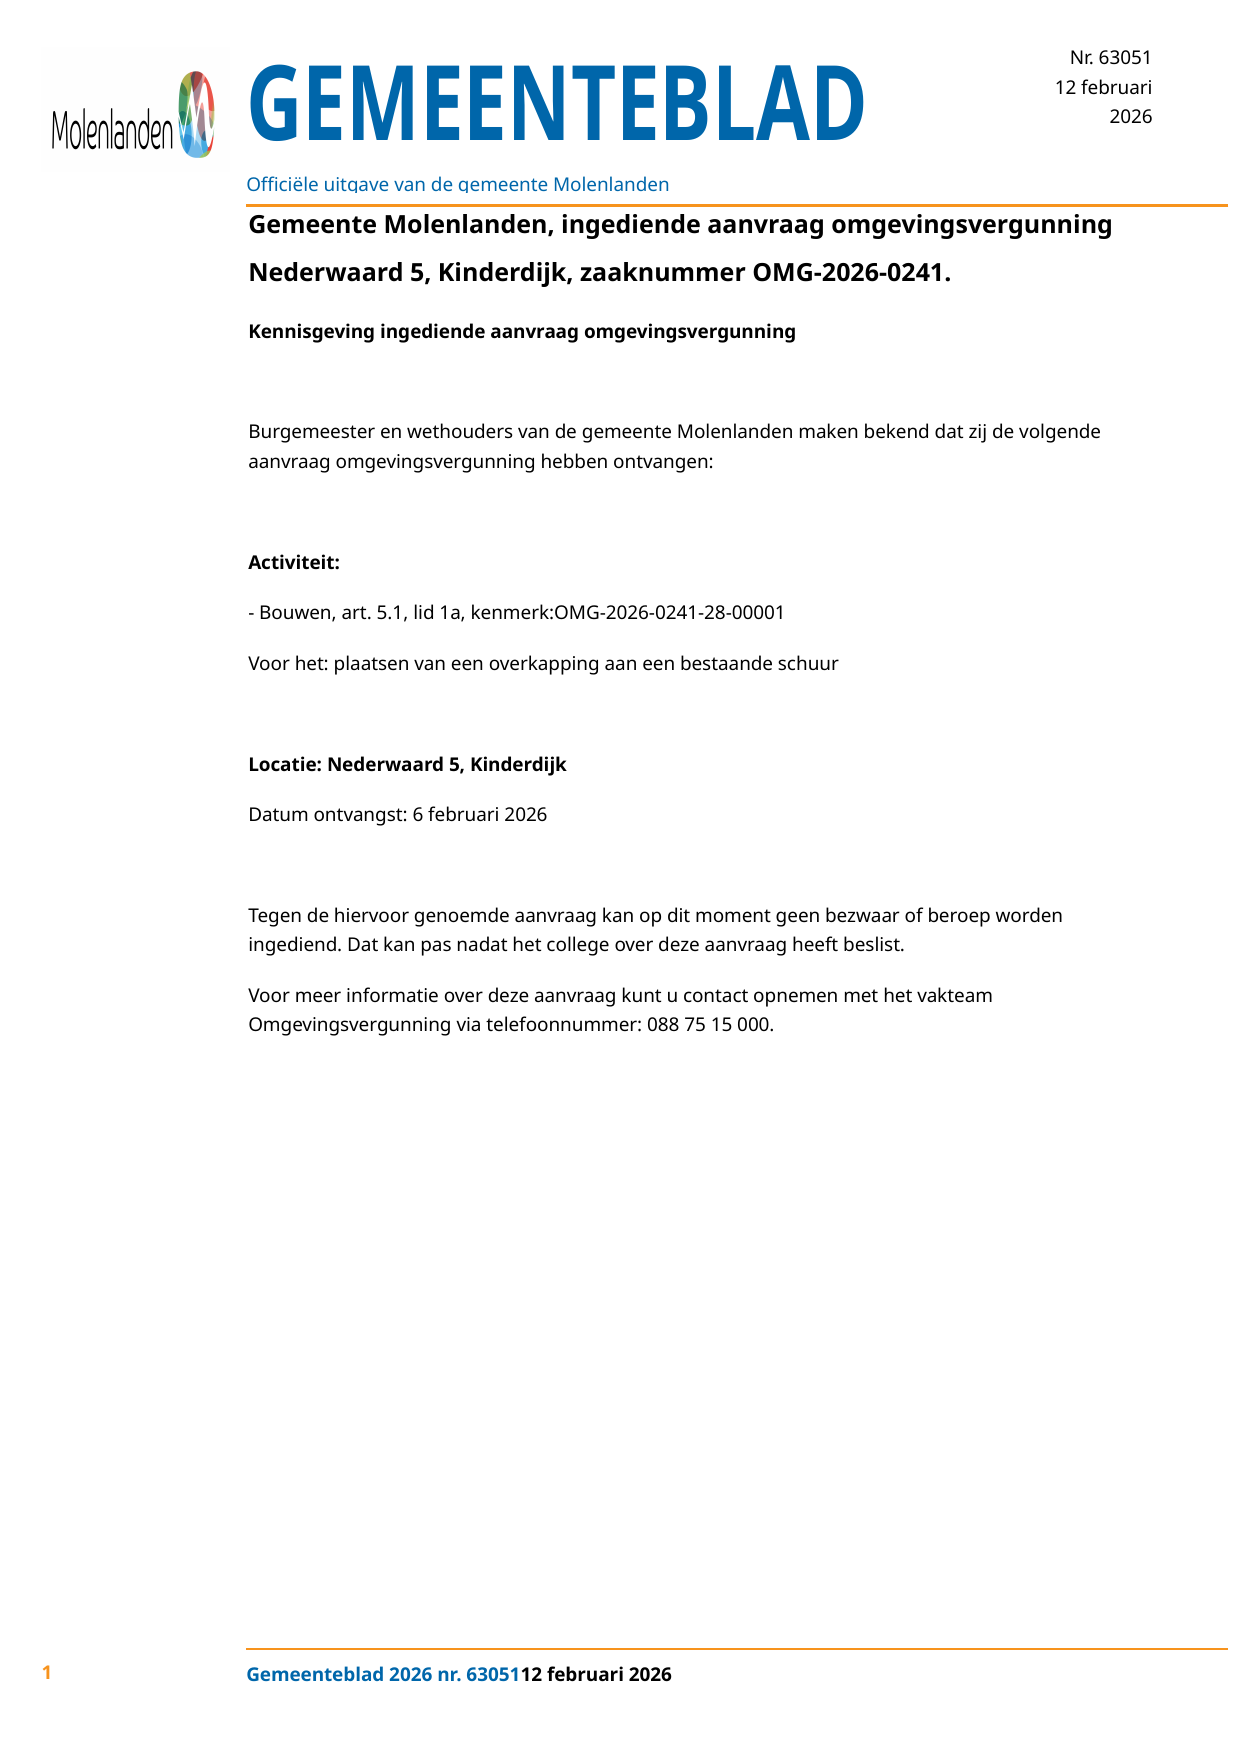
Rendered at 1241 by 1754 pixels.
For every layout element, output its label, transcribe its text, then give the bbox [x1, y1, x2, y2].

text Datum ontvangst: 6 februari 2026 [248, 801, 1152, 827]
text Voor meer informatie over deze aanvraag kunt u contact opnemen met het vakteam Omgevingsvergunning via telefoonnummer: 088 75 15 000. [248, 982, 1152, 1037]
text Tegen de hiervoor genoemde aanvraag kan op dit moment geen bezwaar of beroep worden ingediend. Dat kan pas nadat het college over deze aanvraag heeft beslist. [248, 902, 1152, 957]
text Voor het: plaatsen van een overkapping aan een bestaande schuur [248, 650, 1152, 676]
text - Bouwen, art. 5.1, lid 1a, kenmerk:OMG-2026-0241-28-00001 [248, 599, 1152, 625]
text Gemeente Molenlanden, ingediende aanvraag omgevingsvergunning Nederwaard 5, Kinderdijk, zaaknummer OMG-2026-0241. [248, 207, 1152, 288]
text Kennisgeving ingediende aanvraag omgevingsvergunning [248, 318, 1152, 344]
text Activiteit: [248, 549, 1152, 575]
text Burgemeester en wethouders van de gemeente Molenlanden maken bekend dat zij de volgende aanvraag omgevingsvergunning hebben ontvangen: [248, 419, 1152, 474]
text Locatie: Nederwaard 5, Kinderdijk [248, 751, 1152, 777]
picture [41, 47, 231, 172]
